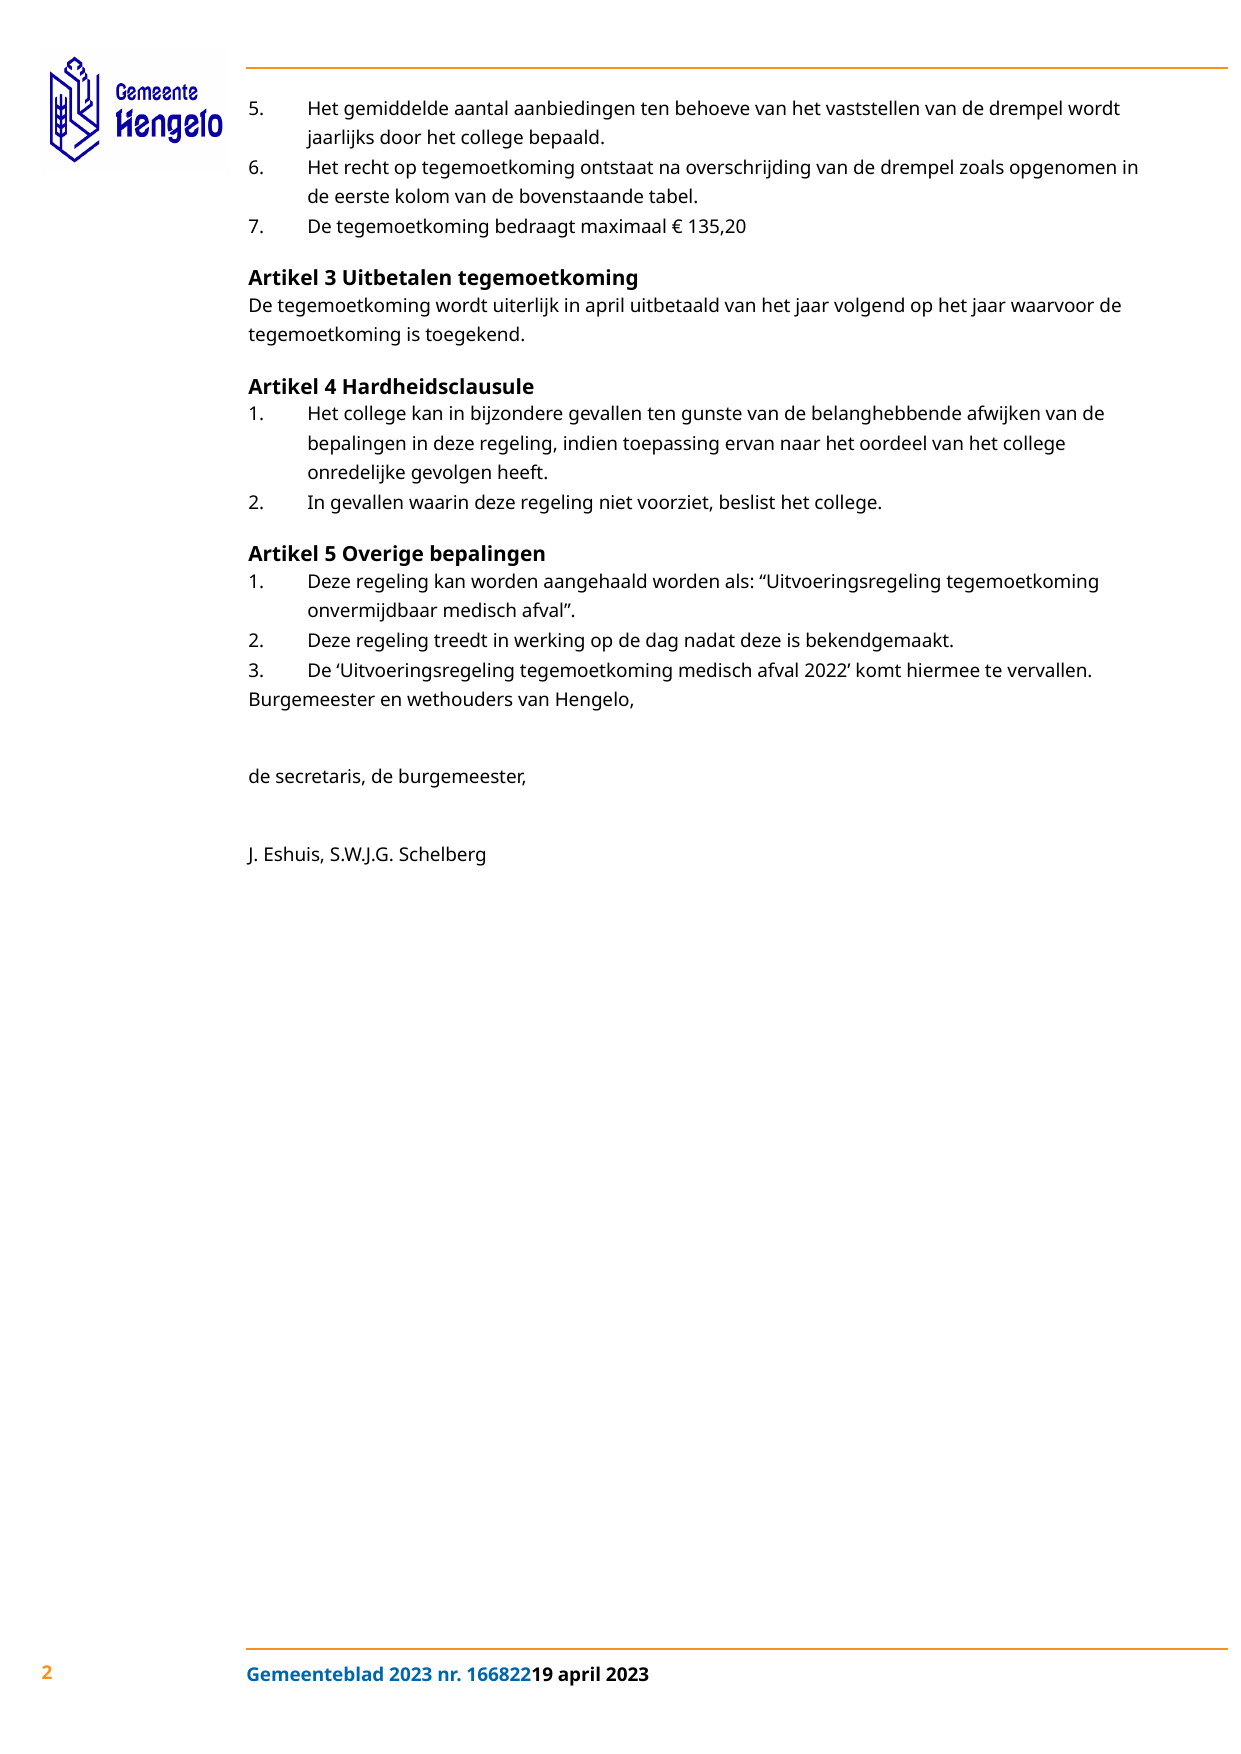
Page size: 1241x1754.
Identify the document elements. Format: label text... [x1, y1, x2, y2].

list Het recht op tegemoetkoming ontstaat na overschrijding van de drempel zoals opgenomen in de eerste kolom van de bovenstaande tabel. [248, 154, 1152, 209]
list Het college kan in bijzondere gevallen ten gunste van de belanghebbende afwijken van de bepalingen in deze regeling, indien toepassing ervan naar het oordeel van het college onredelijke gevolgen heeft. [248, 400, 1152, 485]
list Deze regeling treedt in werking op de dag nadat deze is bekendgemaakt. [248, 627, 1152, 653]
list De tegemoetkoming bedraagt maximaal € 135,20 [248, 213, 1152, 239]
text Burgemeester en wethouders van Hengelo, [248, 686, 1152, 712]
text Artikel 5 Overige bepalingen [248, 539, 1152, 568]
text Artikel 4 Hardheidsclausule [248, 372, 1152, 400]
text De tegemoetkoming wordt uiterlijk in april uitbetaald van het jaar volgend op het jaar waarvoor de tegemoetkoming is toegekend. [248, 292, 1152, 347]
picture [41, 47, 231, 172]
list De ‘Uitvoeringsregeling tegemoetkoming medisch afval 2022’ komt hiermee te vervallen. [248, 657, 1152, 682]
list Het gemiddelde aantal aanbiedingen ten behoeve van het vaststellen van de drempel wordt jaarlijks door het college bepaald. [248, 95, 1152, 150]
text J. Eshuis, S.W.J.G. Schelberg [248, 841, 1152, 866]
text Artikel 3 Uitbetalen tegemoetkoming [248, 263, 1152, 292]
text de secretaris, de burgemeester, [248, 763, 1152, 789]
list In gevallen waarin deze regeling niet voorziet, beslist het college. [248, 489, 1152, 515]
list Deze regeling kan worden aangehaald worden als: “Uitvoeringsregeling tegemoetkoming onvermijdbaar medisch afval”. [248, 568, 1152, 623]
